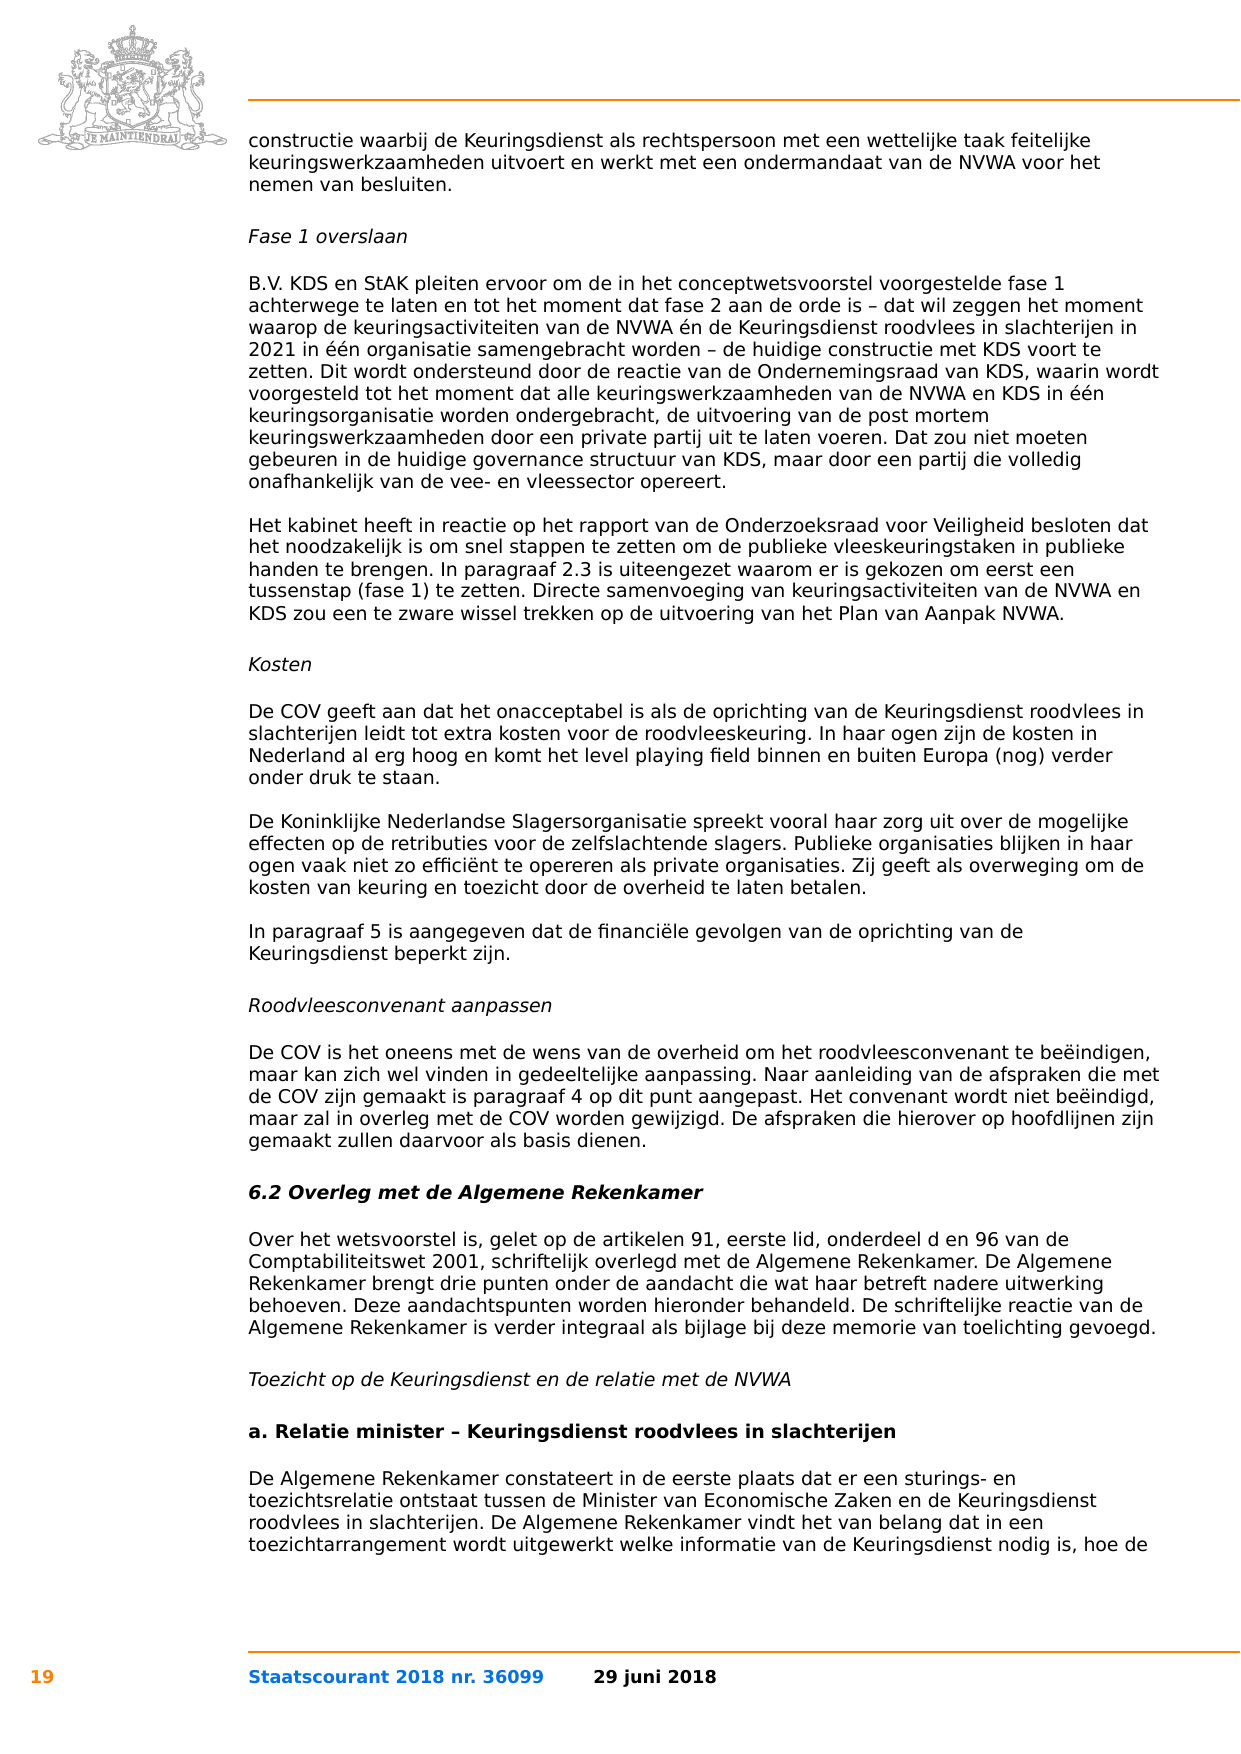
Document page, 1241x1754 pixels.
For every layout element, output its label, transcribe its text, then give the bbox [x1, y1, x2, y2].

subtitle Roodvleesconvenant aanpassen [248, 995, 1163, 1017]
text In paragraaf 5 is aangegeven dat de financiële gevolgen van de oprichting van de Keuringsdienst beperkt zijn. [248, 921, 1163, 965]
subtitle 6.2 Overleg met de Algemene Rekenkamer [248, 1182, 1163, 1204]
text De COV is het oneens met de wens van de overheid om het roodvleesconvenant te beëindigen, maar kan zich wel vinden in gedeeltelijke aanpassing. Naar aanleiding van de afspraken die met de COV zijn gemaakt is paragraaf 4 op dit punt aangepast. Het convenant wordt niet beëindigd, maar zal in overleg met de COV worden gewijzigd. De afspraken die hierover op hoofdlijnen zijn gemaakt zullen daarvoor als basis dienen. [248, 1042, 1163, 1152]
subtitle a. Relatie minister – Keuringsdienst roodvlees in slachterijen [248, 1421, 1163, 1443]
subtitle Toezicht op de Keuringsdienst en de relatie met de NVWA [248, 1369, 1163, 1391]
subtitle Kosten [248, 654, 1163, 676]
text De Algemene Rekenkamer constateert in de eerste plaats dat er een sturings- en toezichtsrelatie ontstaat tussen de Minister van Economische Zaken en de Keuringsdienst roodvlees in slachterijen. De Algemene Rekenkamer vindt het van belang dat in een toezichtarrangement wordt uitgewerkt welke informatie van de Keuringsdienst nodig is, hoe de [248, 1468, 1163, 1556]
text constructie waarbij de Keuringsdienst als rechtspersoon met een wettelijke taak feitelijke keuringswerkzaamheden uitvoert en werkt met een ondermandaat van de NVWA voor het nemen van besluiten. [248, 130, 1163, 196]
text Het kabinet heeft in reactie op het rapport van de Onderzoeksraad voor Veiligheid besloten dat het noodzakelijk is om snel stappen te zetten om de publieke vleeskeuringstaken in publieke handen te brengen. In paragraaf 2.3 is uiteengezet waarom er is gekozen om eerst een tussenstap (fase 1) te zetten. Directe samenvoeging van keuringsactiviteiten van de NVWA en KDS zou een te zware wissel trekken op de uitvoering van het Plan van Aanpak NVWA. [248, 514, 1163, 624]
text De COV geeft aan dat het onacceptabel is als de oprichting van de Keuringsdienst roodvlees in slachterijen leidt tot extra kosten voor de roodvleeskeuring. In haar ogen zijn de kosten in Nederland al erg hoog en komt het level playing field binnen en buiten Europa (nog) verder onder druk te staan. [248, 701, 1163, 789]
text B.V. KDS en StAK pleiten ervoor om de in het conceptwetsvoorstel voorgestelde fase 1 achterwege te laten en tot het moment dat fase 2 aan de orde is – dat wil zeggen het moment waarop de keuringsactiviteiten van de NVWA én de Keuringsdienst roodvlees in slachterijen in 2021 in één organisatie samengebracht worden – de huidige constructie met KDS voort te zetten. Dit wordt ondersteund door de reactie van de Ondernemingsraad van KDS, waarin wordt voorgesteld tot het moment dat alle keuringswerkzaamheden van de NVWA en KDS in één keuringsorganisatie worden ondergebracht, de uitvoering van de post mortem keuringswerkzaamheden door een private partij uit te laten voeren. Dat zou niet moeten gebeuren in de huidige governance structuur van KDS, maar door een partij die volledig onafhankelijk van de vee- en vleessector opereert. [248, 273, 1163, 493]
text De Koninklijke Nederlandse Slagersorganisatie spreekt vooral haar zorg uit over de mogelijke effecten op de retributies voor de zelfslachtende slagers. Publieke organisaties blijken in haar ogen vaak niet zo efficiënt te opereren als private organisaties. Zij geeft als overweging om de kosten van keuring en toezicht door de overheid te laten betalen. [248, 811, 1163, 899]
picture [38, 25, 227, 150]
subtitle Fase 1 overslaan [248, 226, 1163, 248]
text Over het wetsvoorstel is, gelet op de artikelen 91, eerste lid, onderdeel d en 96 van de Comptabiliteitswet 2001, schriftelijk overlegd met de Algemene Rekenkamer. De Algemene Rekenkamer brengt drie punten onder de aandacht die wat haar betreft nadere uitwerking behoeven. Deze aandachtspunten worden hieronder behandeld. De schriftelijke reactie van de Algemene Rekenkamer is verder integraal als bijlage bij deze memorie van toelichting gevoegd. [248, 1229, 1163, 1339]
